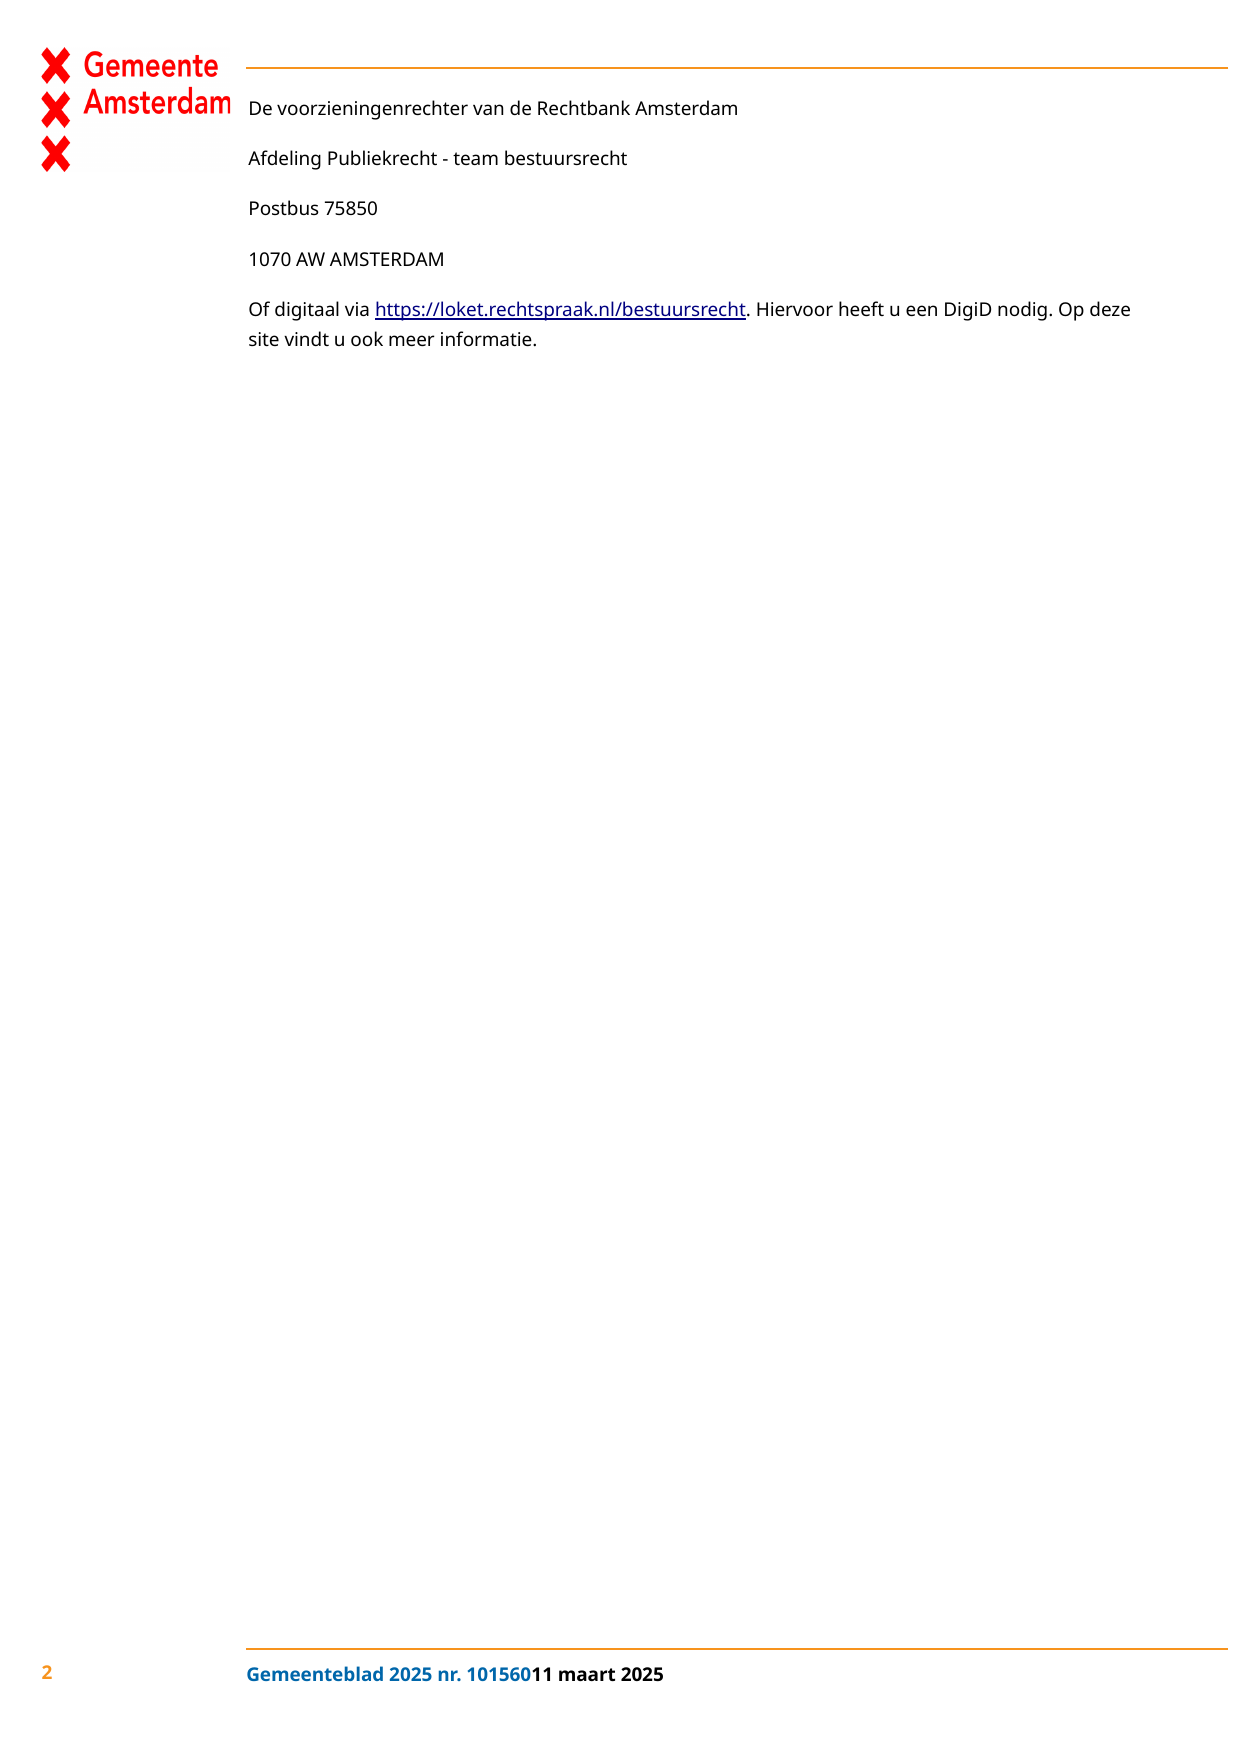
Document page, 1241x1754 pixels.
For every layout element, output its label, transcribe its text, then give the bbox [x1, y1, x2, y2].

text 1070 AW AMSTERDAM [248, 246, 1152, 272]
text Afdeling Publiekrecht - team bestuursrecht [248, 145, 1152, 171]
text Postbus 75850 [248, 196, 1152, 221]
picture [41, 47, 231, 172]
text De voorzieningenrechter van de Rechtbank Amsterdam [248, 95, 1152, 121]
text Of digitaal via https://loket.rechtspraak.nl/bestuursrecht. Hiervoor heeft u een DigiD nodig. Op deze site vindt u ook meer informatie. [248, 296, 1152, 352]
